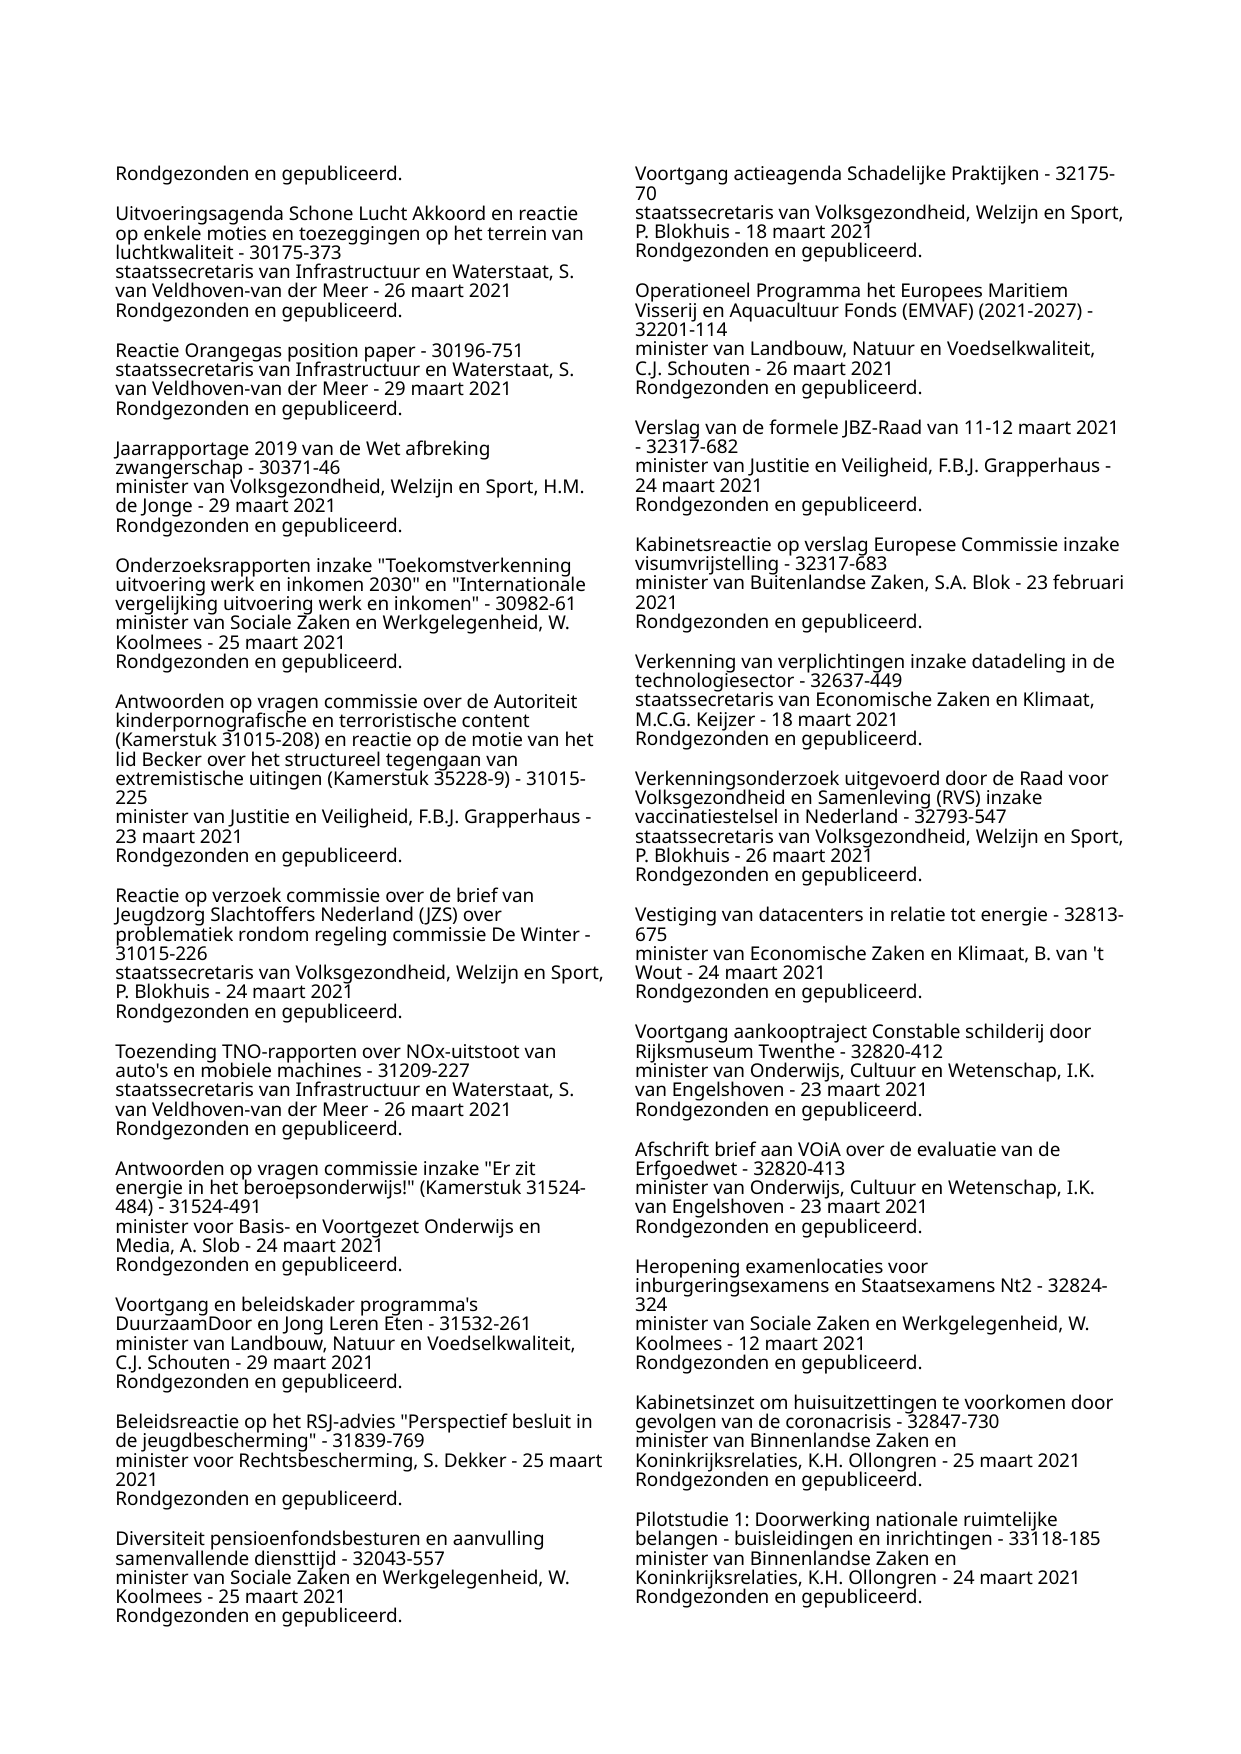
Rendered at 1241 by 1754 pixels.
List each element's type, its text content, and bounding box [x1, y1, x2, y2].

text Voortgang en beleidskader programma's DuurzaamDoor en Jong Leren Eten - 31532-261 [115, 1296, 605, 1335]
text Rondgezonden en gepubliceerd. [635, 496, 1125, 515]
text Antwoorden op vragen commissie over de Autoriteit kinderpornografische en terroristische content (Kamerstuk 31015-208) en reactie op de motie van het lid Becker over het structureel tegengaan van extremistische uitingen (Kamerstuk 35228-9) - 31015-225 [115, 693, 605, 808]
text Diversiteit pensioenfondsbesturen en aanvulling samenvallende diensttijd - 32043-557 [115, 1530, 605, 1569]
text Rondgezonden en gepubliceerd. [635, 730, 1125, 749]
text staatssecretaris van Volksgezondheid, Welzijn en Sport, P. Blokhuis - 24 maart 2021 [115, 964, 605, 1003]
text Rondgezonden en gepubliceerd. [635, 613, 1125, 632]
text Rondgezonden en gepubliceerd. [115, 302, 605, 321]
text minister van Landbouw, Natuur en Voedselkwaliteit, C.J. Schouten - 29 maart 2021 [115, 1335, 605, 1373]
text Kabinetsinzet om huisuitzettingen te voorkomen door gevolgen van de coronacrisis - 32847-730 [635, 1394, 1125, 1432]
text Verkenningsonderzoek uitgevoerd door de Raad voor Volksgezondheid en Samenleving (RVS) inzake vaccinatiestelsel in Nederland - 32793-547 [635, 770, 1125, 828]
text Jaarrapportage 2019 van de Wet afbreking zwangerschap - 30371-46 [115, 439, 605, 478]
text minister van Justitie en Veiligheid, F.B.J. Grapperhaus - 23 maart 2021 [115, 808, 605, 847]
text Rondgezonden en gepubliceerd. [635, 242, 1125, 262]
text Voortgang aankooptraject Constable schilderij door Rijksmuseum Twenthe - 32820-412 [635, 1023, 1125, 1062]
text Rondgezonden en gepubliceerd. [635, 1101, 1125, 1120]
text staatssecretaris van Economische Zaken en Klimaat, M.C.G. Keijzer - 18 maart 2021 [635, 691, 1125, 730]
text Pilotstudie 1: Doorwerking nationale ruimtelijke belangen - buisleidingen en inrichtingen - 33118-185 [635, 1511, 1125, 1549]
text minister van Binnenlandse Zaken en Koninkrijksrelaties, K.H. Ollongren - 25 maart 2021 [635, 1432, 1125, 1471]
text Afschrift brief aan VOiA over de evaluatie van de Erfgoedwet - 32820-413 [635, 1141, 1125, 1179]
text minister van Sociale Zaken en Werkgelegenheid, W. Koolmees - 25 maart 2021 [115, 1569, 605, 1607]
text Onderzoeksrapporten inzake "Toekomstverkenning uitvoering werk en inkomen 2030" en "Internationale vergelijking uitvoering werk en inkomen" - 30982-61 [115, 557, 605, 614]
text staatssecretaris van Infrastructuur en Waterstaat, S. van Veldhoven-van der Meer - 29 maart 2021 [115, 361, 605, 399]
text Rondgezonden en gepubliceerd. [635, 866, 1125, 886]
text Rondgezonden en gepubliceerd. [115, 165, 605, 184]
text Rondgezonden en gepubliceerd. [635, 983, 1125, 1003]
text staatssecretaris van Volksgezondheid, Welzijn en Sport, P. Blokhuis - 18 maart 2021 [635, 204, 1125, 242]
text Rondgezonden en gepubliceerd. [635, 1471, 1125, 1490]
text Rondgezonden en gepubliceerd. [115, 1256, 605, 1275]
text Uitvoeringsagenda Schone Lucht Akkoord en reactie op enkele moties en toezeggingen op het terrein van luchtkwaliteit - 30175-373 [115, 205, 605, 263]
text Antwoorden op vragen commissie inzake "Er zit energie in het beroepsonderwijs!" (Kamerstuk 31524-484) - 31524-491 [115, 1160, 605, 1218]
text Toezending TNO-rapporten over NOx-uitstoot van auto's en mobiele machines - 31209-227 [115, 1043, 605, 1081]
text Rondgezonden en gepubliceerd. [635, 1354, 1125, 1373]
text Verkenning van verplichtingen inzake datadeling in de technologiesector - 32637-449 [635, 653, 1125, 691]
text minister van Volksgezondheid, Welzijn en Sport, H.M. de Jonge - 29 maart 2021 [115, 478, 605, 517]
text Rondgezonden en gepubliceerd. [115, 1003, 605, 1022]
text Vestiging van datacenters in relatie tot energie - 32813-675 [635, 906, 1125, 945]
text Rondgezonden en gepubliceerd. [115, 653, 605, 672]
text Rondgezonden en gepubliceerd. [635, 1218, 1125, 1237]
text Beleidsreactie op het RSJ-advies "Perspectief besluit in de jeugdbescherming" - 31839-769 [115, 1413, 605, 1452]
text Rondgezonden en gepubliceerd. [115, 1490, 605, 1509]
text minister voor Basis- en Voortgezet Onderwijs en Media, A. Slob - 24 maart 2021 [115, 1218, 605, 1256]
text minister van Economische Zaken en Klimaat, B. van 't Wout - 24 maart 2021 [635, 945, 1125, 983]
text Rondgezonden en gepubliceerd. [115, 399, 605, 419]
text Rondgezonden en gepubliceerd. [635, 1588, 1125, 1607]
text Voortgang actieagenda Schadelijke Praktijken - 32175-70 [635, 165, 1125, 204]
text Rondgezonden en gepubliceerd. [115, 847, 605, 866]
text minister van Binnenlandse Zaken en Koninkrijksrelaties, K.H. Ollongren - 24 maart 2021 [635, 1549, 1125, 1588]
text minister van Sociale Zaken en Werkgelegenheid, W. Koolmees - 12 maart 2021 [635, 1315, 1125, 1354]
text Verslag van de formele JBZ-Raad van 11-12 maart 2021 - 32317-682 [635, 419, 1125, 457]
text Heropening examenlocaties voor inburgeringsexamens en Staatsexamens Nt2 - 32824-324 [635, 1258, 1125, 1315]
text minister van Onderwijs, Cultuur en Wetenschap, I.K. van Engelshoven - 23 maart 2021 [635, 1179, 1125, 1218]
text Rondgezonden en gepubliceerd. [115, 1373, 605, 1392]
text Rondgezonden en gepubliceerd. [115, 1607, 605, 1627]
text minister van Justitie en Veiligheid, F.B.J. Grapperhaus - 24 maart 2021 [635, 457, 1125, 496]
text Rondgezonden en gepubliceerd. [115, 1120, 605, 1139]
text minister voor Rechtsbescherming, S. Dekker - 25 maart 2021 [115, 1452, 605, 1490]
text staatssecretaris van Infrastructuur en Waterstaat, S. van Veldhoven-van der Meer - 26 maart 2021 [115, 263, 605, 302]
text staatssecretaris van Infrastructuur en Waterstaat, S. van Veldhoven-van der Meer - 26 maart 2021 [115, 1081, 605, 1120]
text minister van Landbouw, Natuur en Voedselkwaliteit, C.J. Schouten - 26 maart 2021 [635, 340, 1125, 379]
text Operationeel Programma het Europees Maritiem Visserij en Aquacultuur Fonds (EMVAF) (2021-2027) - 32201-114 [635, 282, 1125, 340]
text Kabinetsreactie op verslag Europese Commissie inzake visumvrijstelling - 32317-683 [635, 536, 1125, 574]
text minister van Buitenlandse Zaken, S.A. Blok - 23 februari 2021 [635, 574, 1125, 613]
text minister van Onderwijs, Cultuur en Wetenschap, I.K. van Engelshoven - 23 maart 2021 [635, 1062, 1125, 1101]
text minister van Sociale Zaken en Werkgelegenheid, W. Koolmees - 25 maart 2021 [115, 614, 605, 653]
text Rondgezonden en gepubliceerd. [635, 379, 1125, 398]
text staatssecretaris van Volksgezondheid, Welzijn en Sport, P. Blokhuis - 26 maart 2021 [635, 828, 1125, 866]
text Reactie op verzoek commissie over de brief van Jeugdzorg Slachtoffers Nederland (JZS) over problematiek rondom regeling commissie De Winter - 31015-226 [115, 887, 605, 964]
text Reactie Orangegas position paper - 30196-751 [115, 342, 605, 361]
text Rondgezonden en gepubliceerd. [115, 517, 605, 536]
